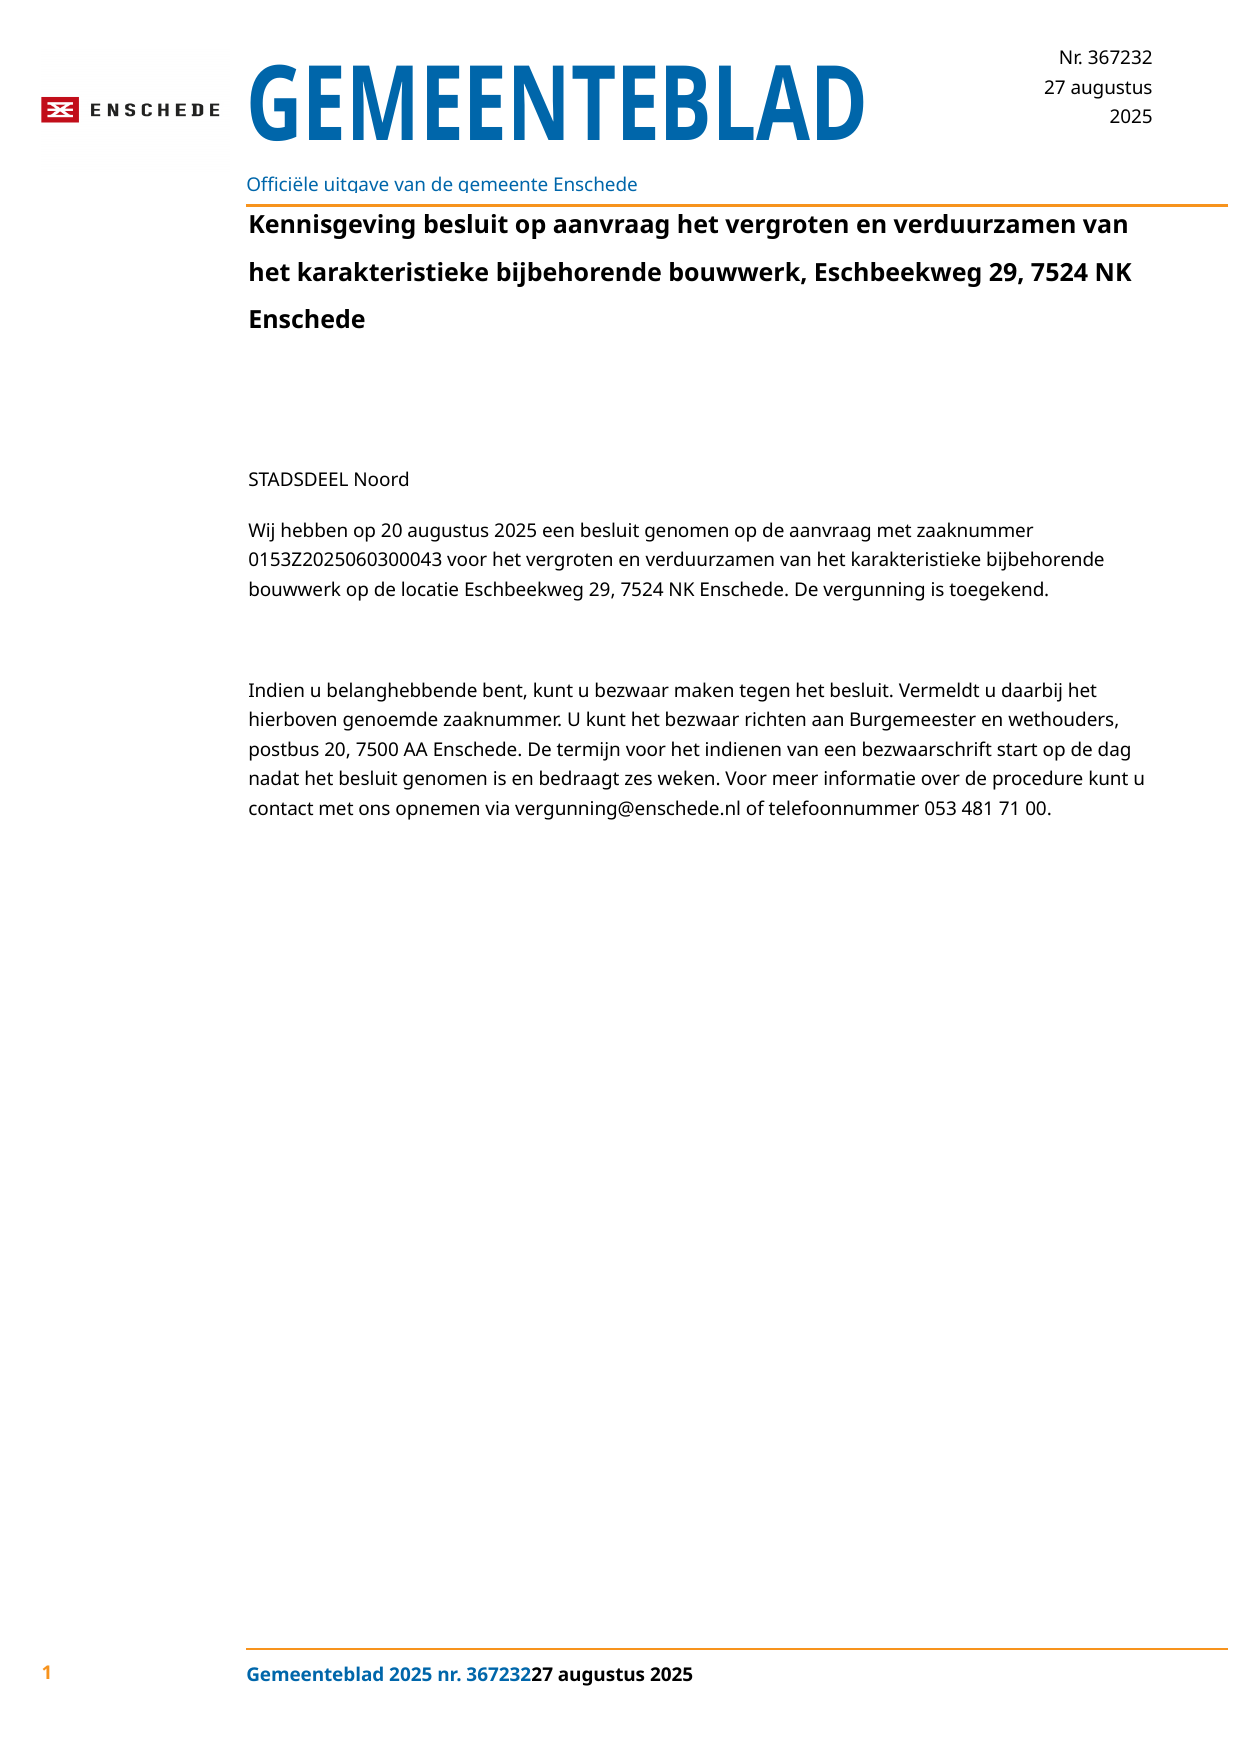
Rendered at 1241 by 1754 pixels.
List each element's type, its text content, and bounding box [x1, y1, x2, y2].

text STADSDEEL Noord [248, 466, 1152, 492]
picture [41, 47, 231, 172]
text Wij hebben op 20 augustus 2025 een besluit genomen op de aanvraag met zaaknummer 0153Z2025060300043 voor het vergroten en verduurzamen van het karakteristieke bijbehorende bouwwerk op de locatie Eschbeekweg 29, 7524 NK Enschede. De vergunning is toegekend. [248, 517, 1152, 602]
text Indien u belanghebbende bent, kunt u bezwaar maken tegen het besluit. Vermeldt u daarbij het hierboven genoemde zaaknummer. U kunt het bezwaar richten aan Burgemeester en wethouders, postbus 20, 7500 AA Enschede. De termijn voor het indienen van een bezwaarschrift start op de dag nadat het besluit genomen is en bedraagt zes weken. Voor meer informatie over de procedure kunt u contact met ons opnemen via vergunning@enschede.nl of telefoonnummer 053 481 71 00. [248, 677, 1152, 821]
text Kennisgeving besluit op aanvraag het vergroten en verduurzamen van het karakteristieke bijbehorende bouwwerk, Eschbeekweg 29, 7524 NK Enschede [248, 207, 1152, 336]
